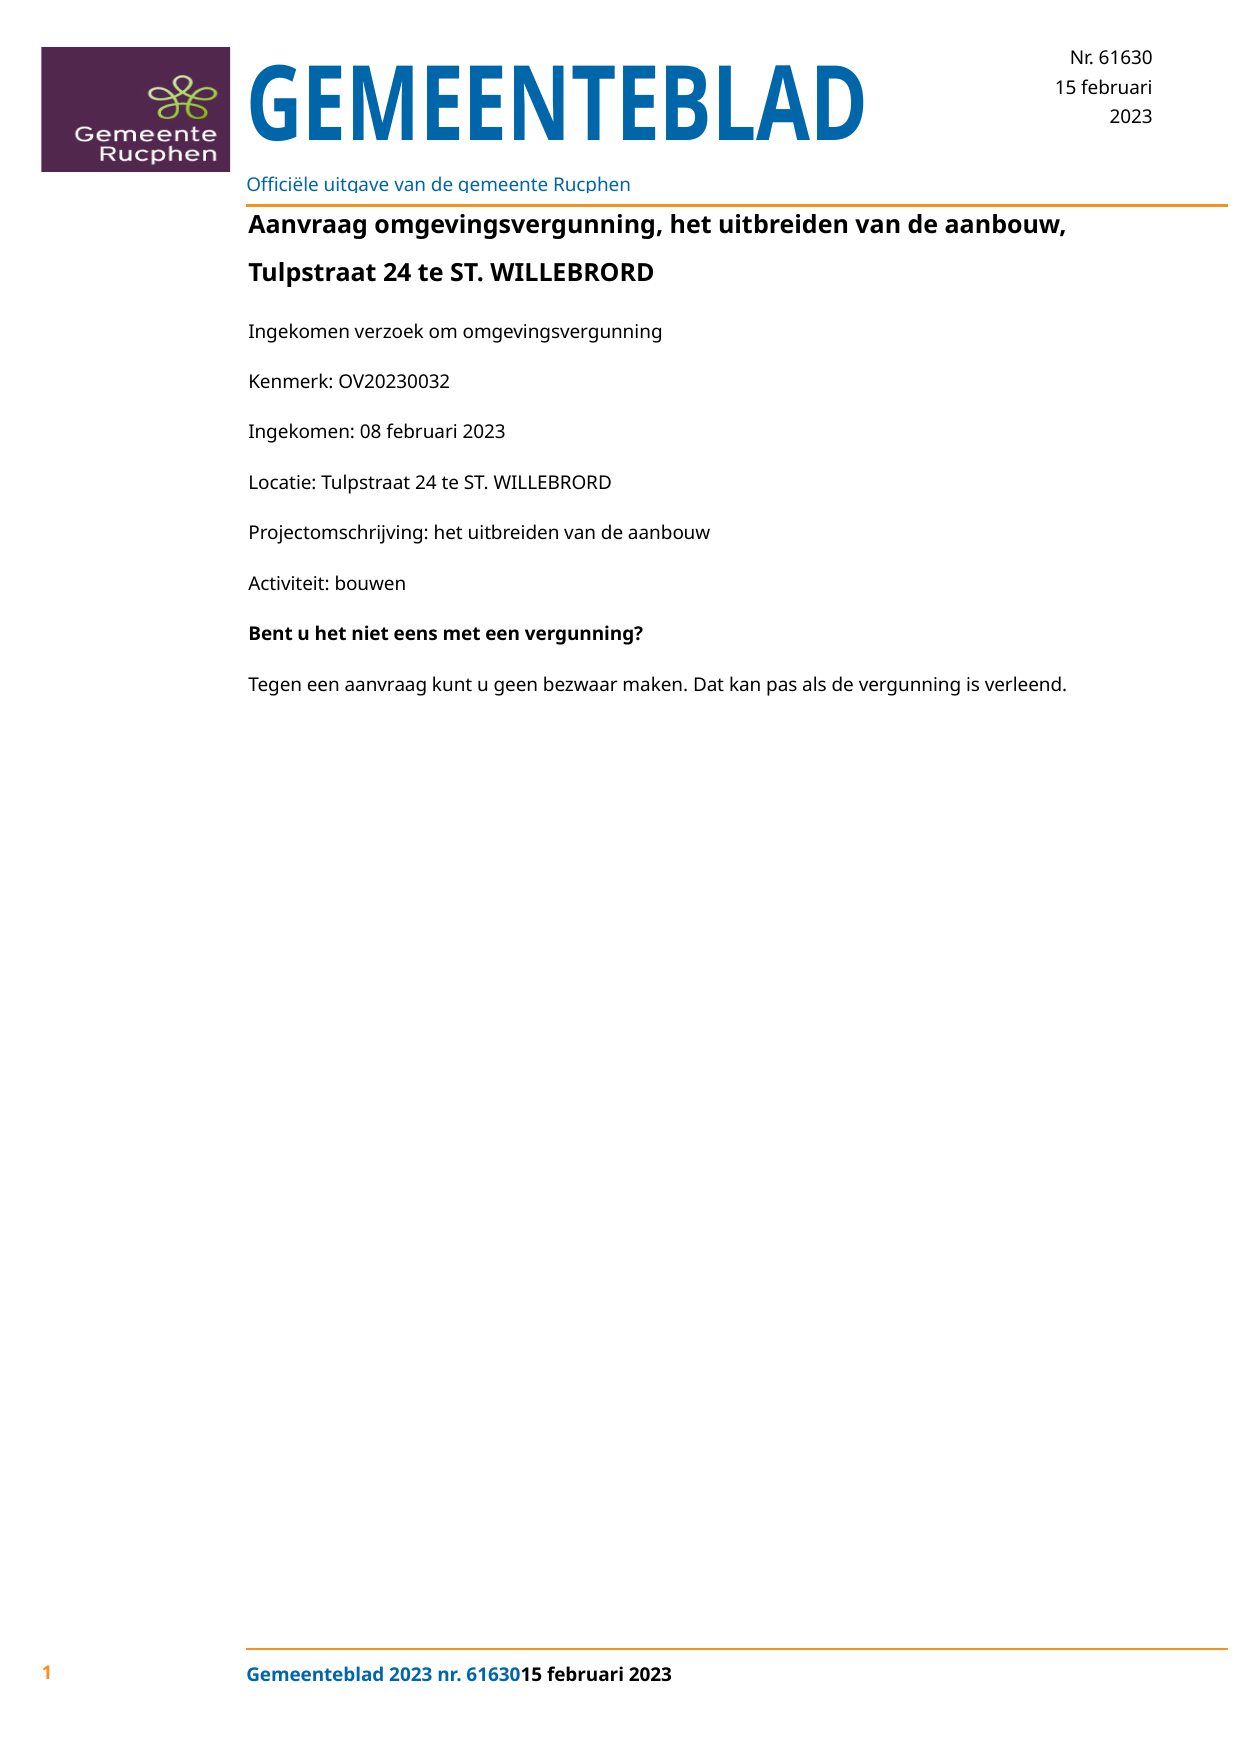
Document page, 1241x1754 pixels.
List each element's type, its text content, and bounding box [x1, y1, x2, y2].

picture [41, 47, 231, 172]
text Tegen een aanvraag kunt u geen bezwaar maken. Dat kan pas als de vergunning is verleend. [248, 671, 1152, 697]
text Ingekomen: 08 februari 2023 [248, 419, 1152, 444]
text Bent u het niet eens met een vergunning? [248, 620, 1152, 646]
text Locatie: Tulpstraat 24 te ST. WILLEBRORD [248, 469, 1152, 495]
text Ingekomen verzoek om omgevingsvergunning [248, 318, 1152, 344]
text Kenmerk: OV20230032 [248, 368, 1152, 394]
text Aanvraag omgevingsvergunning, het uitbreiden van de aanbouw, Tulpstraat 24 te ST. WILLEBRORD [248, 207, 1152, 288]
text Projectomschrijving: het uitbreiden van de aanbouw [248, 519, 1152, 545]
text Activiteit: bouwen [248, 570, 1152, 596]
